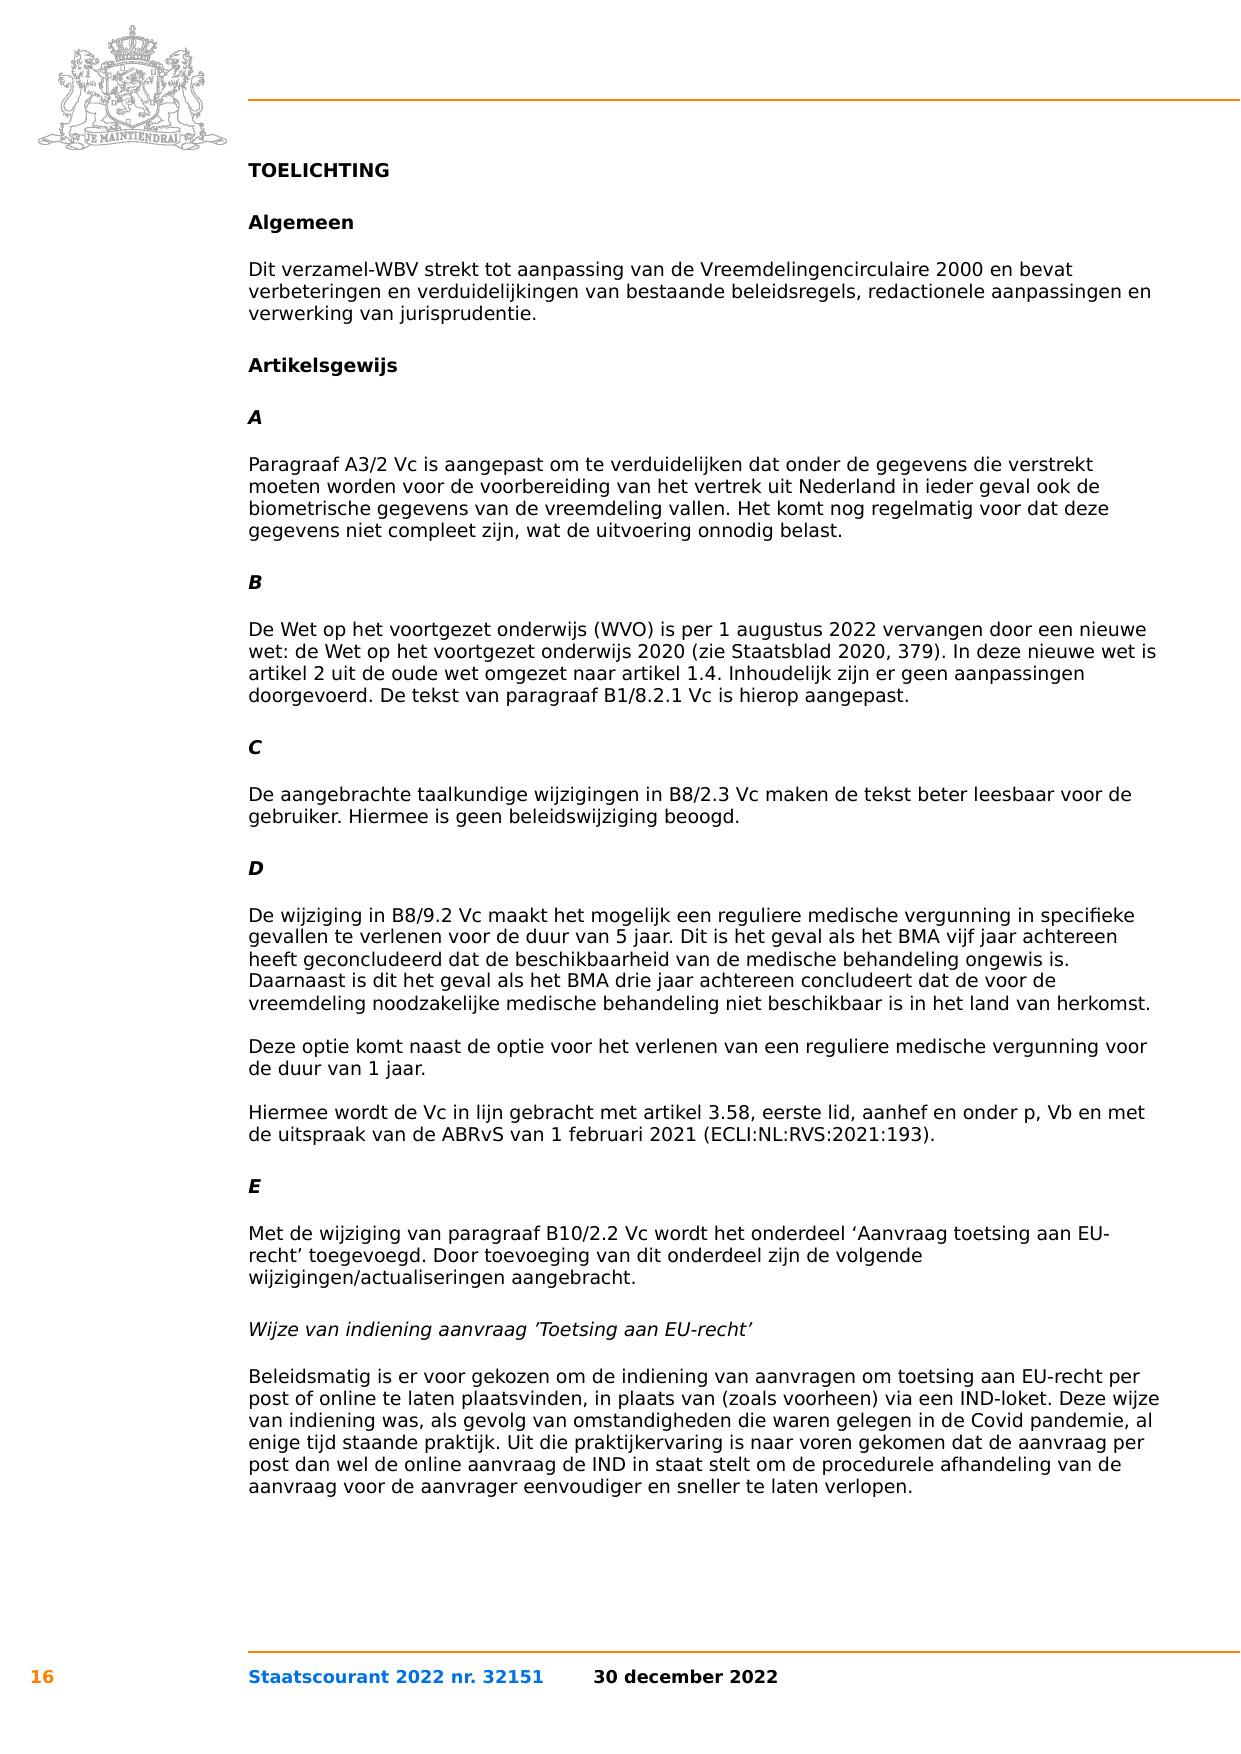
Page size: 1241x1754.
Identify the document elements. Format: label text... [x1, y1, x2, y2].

subtitle Artikelsgewijs [248, 355, 1163, 377]
text Dit verzamel-WBV strekt tot aanpassing van de Vreemdelingencirculaire 2000 en bevat verbeteringen en verduidelijkingen van bestaande beleidsregels, redactionele aanpassingen en verwerking van jurisprudentie. [248, 259, 1163, 325]
text Hiermee wordt de Vc in lijn gebracht met artikel 3.58, eerste lid, aanhef en onder p, Vb en met de uitspraak van de ABRvS van 1 februari 2021 (ECLI:NL:RVS:2021:193). [248, 1102, 1163, 1146]
text De Wet op het voortgezet onderwijs (WVO) is per 1 augustus 2022 vervangen door een nieuwe wet: de Wet op het voortgezet onderwijs 2020 (zie Staatsblad 2020, 379). In deze nieuwe wet is artikel 2 uit de oude wet omgezet naar artikel 1.4. Inhoudelijk zijn er geen aanpassingen doorgevoerd. De tekst van paragraaf B1/8.2.1 Vc is hierop aangepast. [248, 619, 1163, 707]
text De wijziging in B8/9.2 Vc maakt het mogelijk een reguliere medische vergunning in specifieke gevallen te verlenen voor de duur van 5 jaar. Dit is het geval als het BMA vijf jaar achtereen heeft geconcludeerd dat de beschikbaarheid van de medische behandeling ongewis is. Daarnaast is dit het geval als het BMA drie jaar achtereen concludeert dat de voor de vreemdeling noodzakelijke medische behandeling niet beschikbaar is in het land van herkomst. [248, 904, 1163, 1014]
text Deze optie komt naast de optie voor het verlenen van een reguliere medische vergunning voor de duur van 1 jaar. [248, 1036, 1163, 1080]
subtitle TOELICHTING [248, 160, 1163, 182]
subtitle Wijze van indiening aanvraag ’Toetsing aan EU-recht’ [248, 1319, 1163, 1341]
subtitle A [248, 407, 1163, 429]
subtitle D [248, 857, 1163, 879]
text Met de wijziging van paragraaf B10/2.2 Vc wordt het onderdeel ‘Aanvraag toetsing aan EU-recht’ toegevoegd. Door toevoeging van dit onderdeel zijn de volgende wijzigingen/actualiseringen aangebracht. [248, 1223, 1163, 1289]
picture [38, 25, 227, 150]
subtitle B [248, 572, 1163, 594]
subtitle Algemeen [248, 212, 1163, 234]
text De aangebrachte taalkundige wijzigingen in B8/2.3 Vc maken de tekst beter leesbaar voor de gebruiker. Hiermee is geen beleidswijziging beoogd. [248, 783, 1163, 827]
subtitle C [248, 737, 1163, 758]
text Beleidsmatig is er voor gekozen om de indiening van aanvragen om toetsing aan EU-recht per post of online te laten plaatsvinden, in plaats van (zoals voorheen) via een IND-loket. Deze wijze van indiening was, als gevolg van omstandigheden die waren gelegen in de Covid pandemie, al enige tijd staande praktijk. Uit die praktijkervaring is naar voren gekomen dat de aanvraag per post dan wel de online aanvraag de IND in staat stelt om de procedurele afhandeling van de aanvraag voor de aanvrager eenvoudiger en sneller te laten verlopen. [248, 1366, 1163, 1498]
text Paragraaf A3/2 Vc is aangepast om te verduidelijken dat onder de gegevens die verstrekt moeten worden voor de voorbereiding van het vertrek uit Nederland in ieder geval ook de biometrische gegevens van de vreemdeling vallen. Het komt nog regelmatig voor dat deze gegevens niet compleet zijn, wat de uitvoering onnodig belast. [248, 454, 1163, 542]
subtitle E [248, 1176, 1163, 1198]
